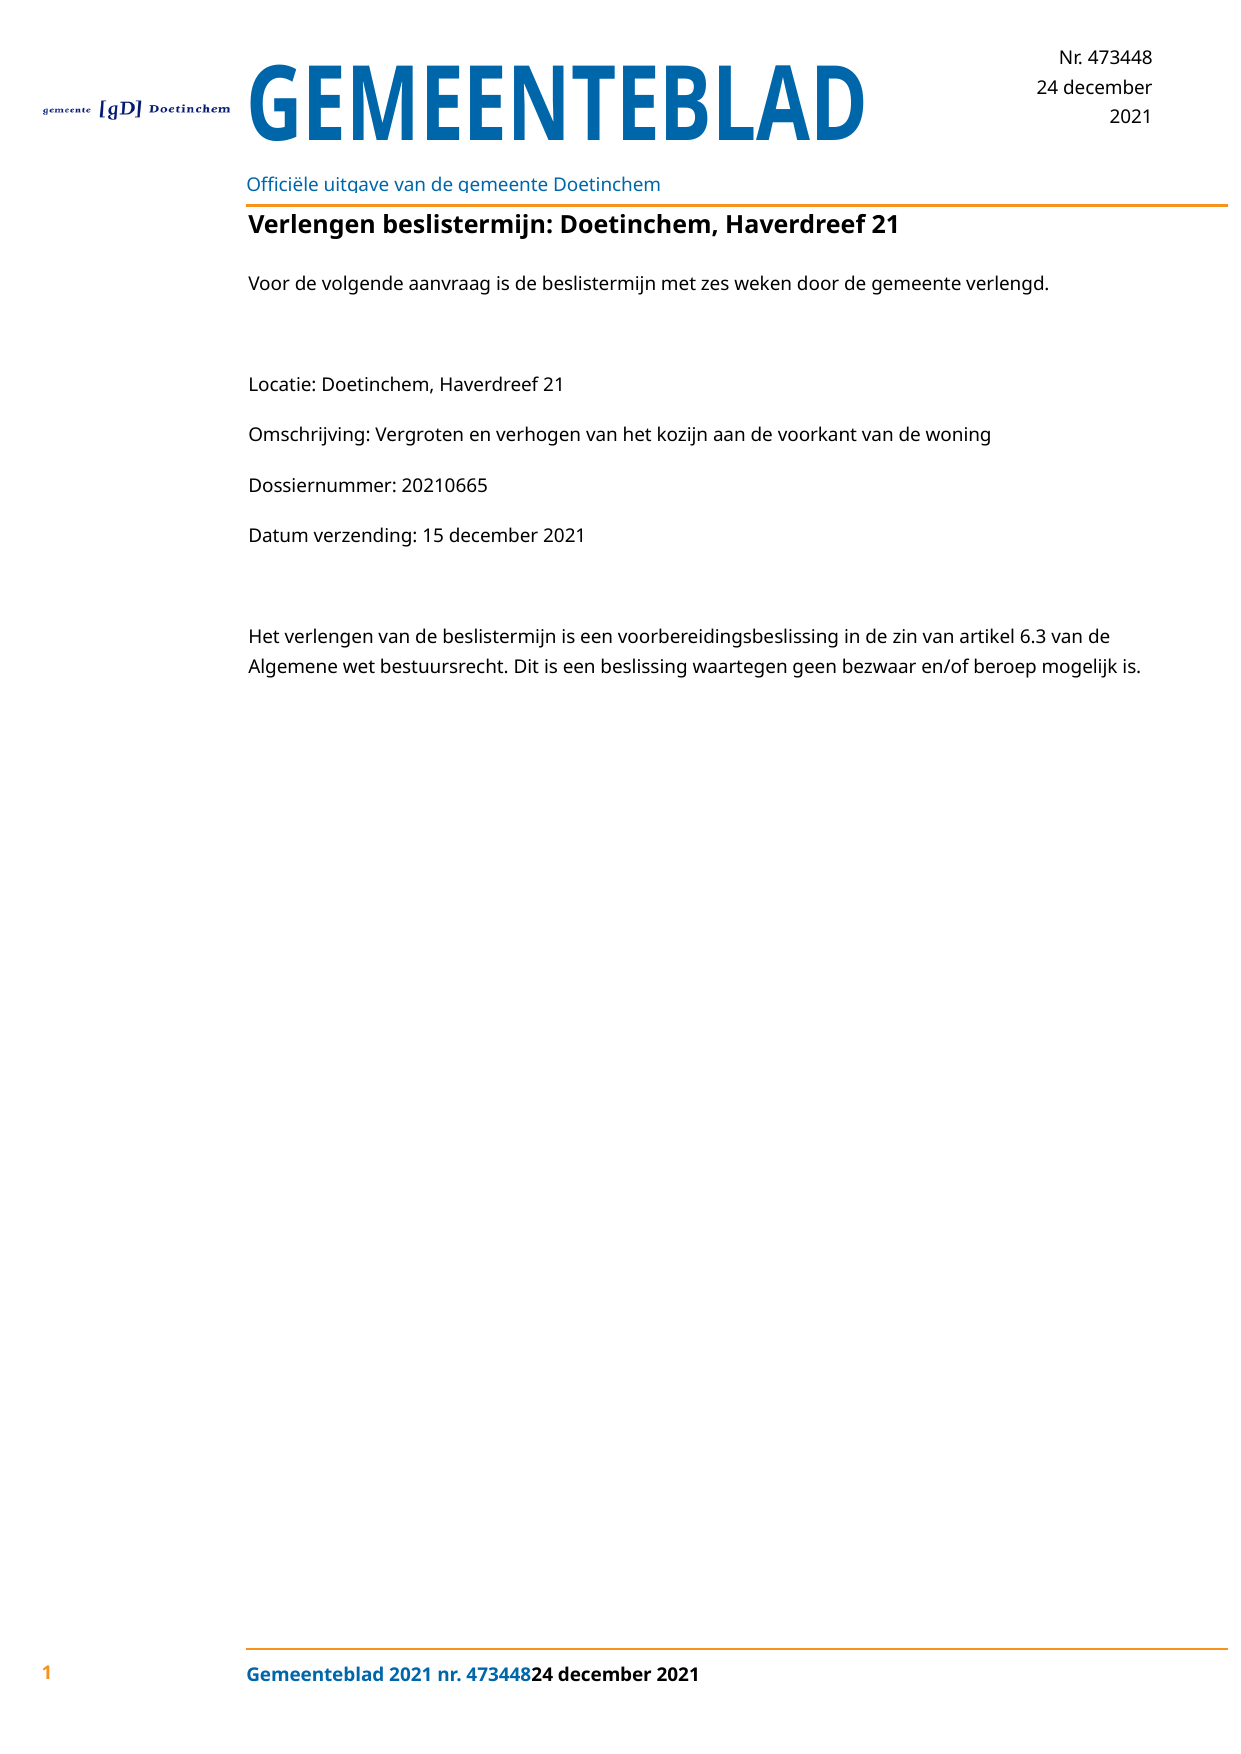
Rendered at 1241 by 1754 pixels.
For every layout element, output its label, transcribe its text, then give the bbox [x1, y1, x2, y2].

text Omschrijving: Vergroten en verhogen van het kozijn aan de voorkant van de woning [248, 422, 1152, 447]
picture [41, 47, 231, 172]
text Verlengen beslistermijn: Doetinchem, Haverdreef 21 [248, 207, 1152, 241]
text Dossiernummer: 20210665 [248, 472, 1152, 498]
text Voor de volgende aanvraag is de beslistermijn met zes weken door de gemeente verlengd. [248, 270, 1152, 296]
text Datum verzending: 15 december 2021 [248, 522, 1152, 548]
text Locatie: Doetinchem, Haverdreef 21 [248, 371, 1152, 397]
text Het verlengen van de beslistermijn is een voorbereidingsbeslissing in de zin van artikel 6.3 van de Algemene wet bestuursrecht. Dit is een beslissing waartegen geen bezwaar en/of beroep mogelijk is. [248, 623, 1152, 678]
